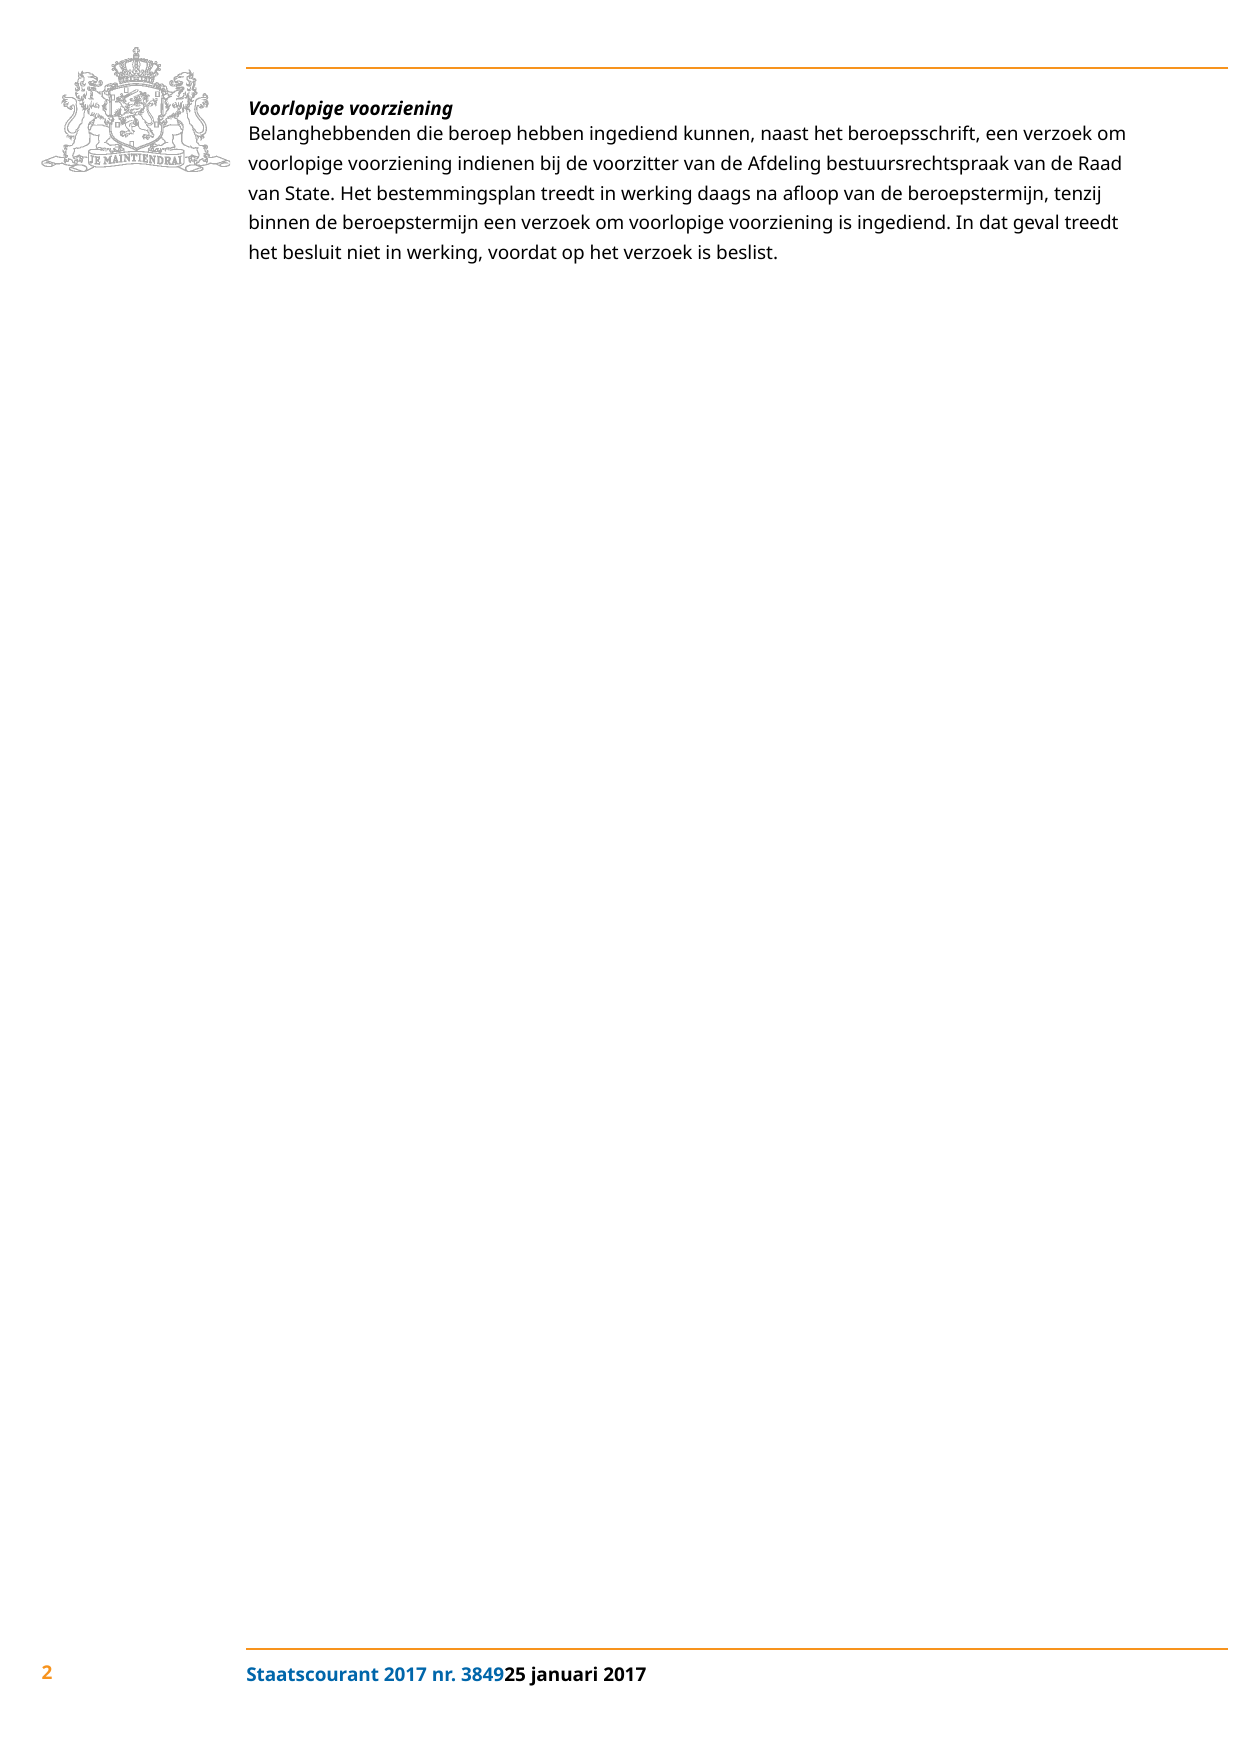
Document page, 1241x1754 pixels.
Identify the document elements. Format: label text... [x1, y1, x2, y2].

picture [41, 47, 231, 172]
text Belanghebbenden die beroep hebben ingediend kunnen, naast het beroepsschrift, een verzoek om voorlopige voorziening indienen bij de voorzitter van de Afdeling bestuursrechtspraak van de Raad van State. Het bestemmingsplan treedt in werking daags na afloop van de beroepstermijn, tenzij binnen de beroepstermijn een verzoek om voorlopige voorziening is ingediend. In dat geval treedt het besluit niet in werking, voordat op het verzoek is beslist. [248, 121, 1152, 264]
text Voorlopige voorziening [248, 95, 1152, 121]
